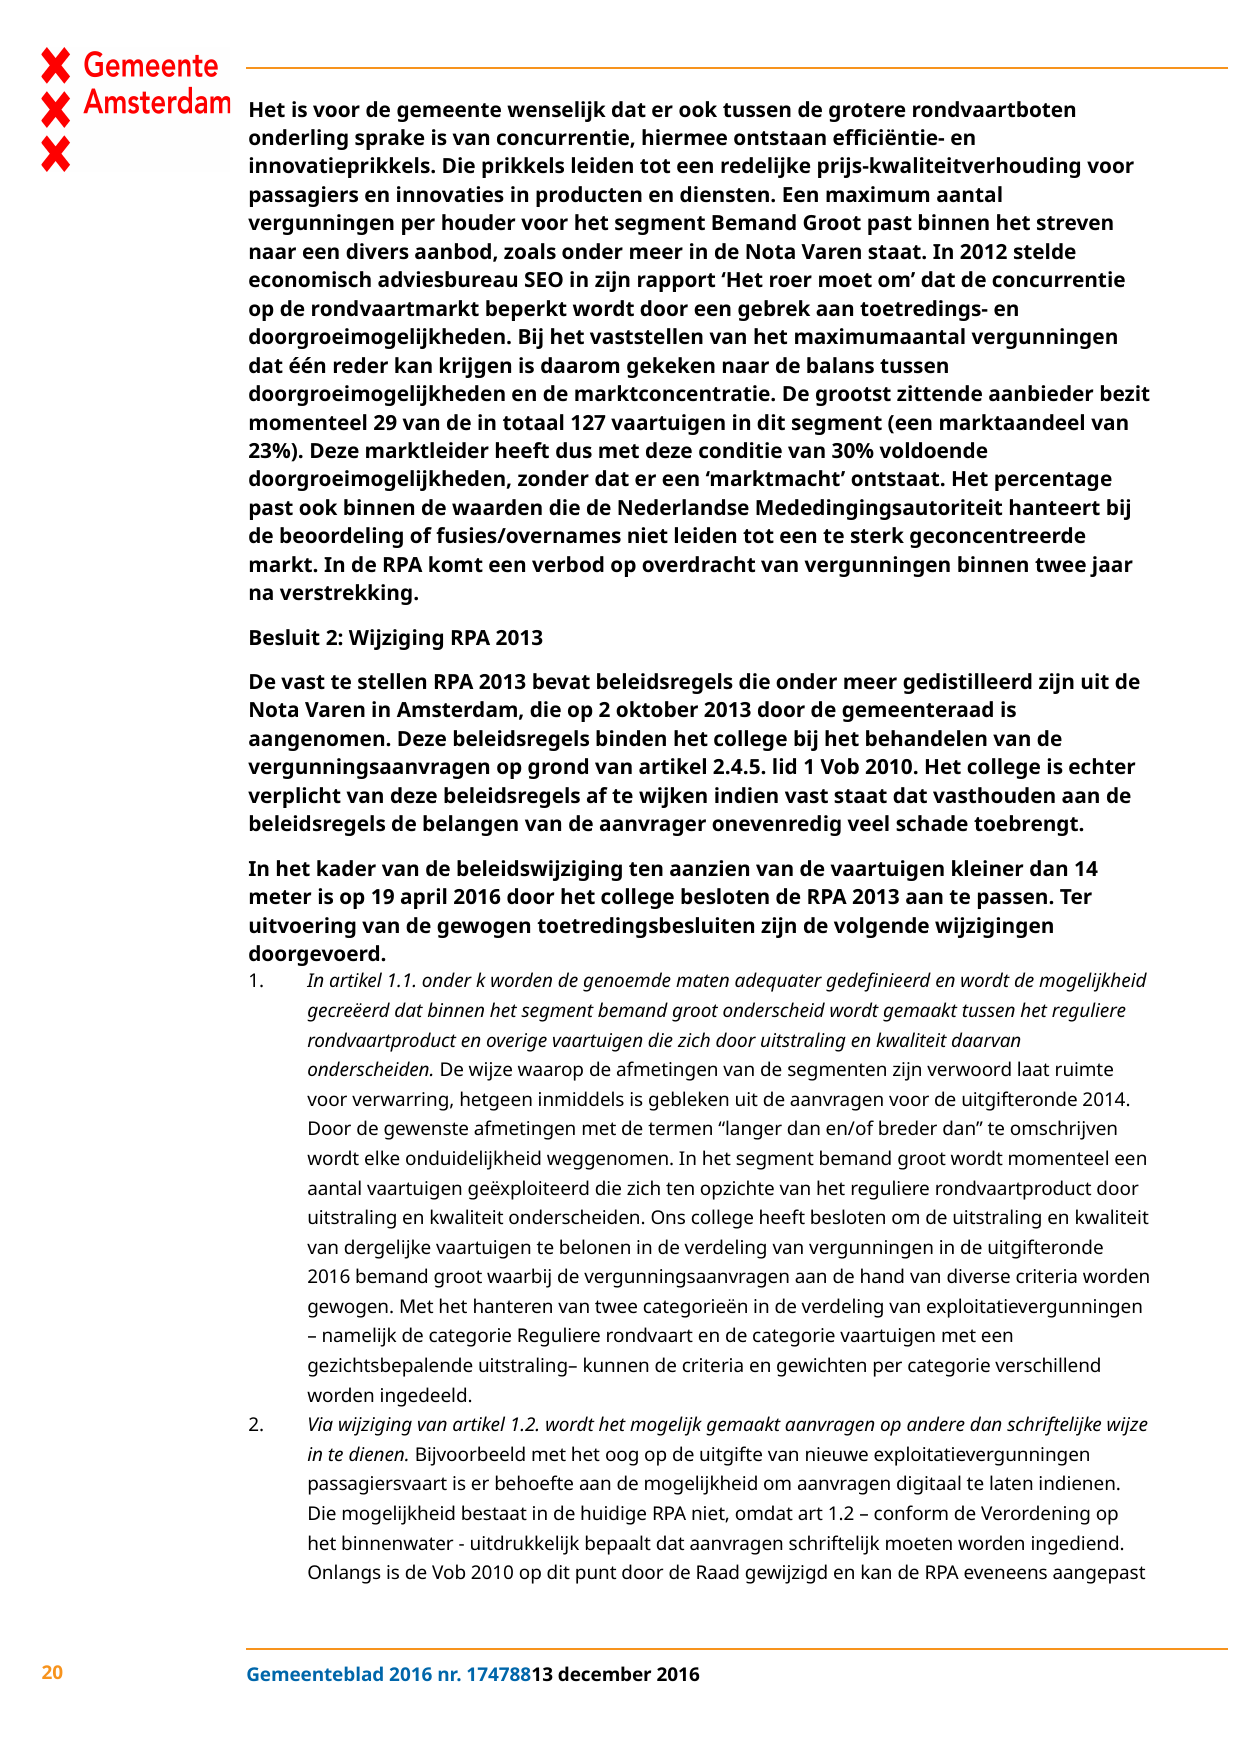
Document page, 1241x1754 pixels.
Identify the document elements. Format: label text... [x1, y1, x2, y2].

text Besluit 2: Wijziging RPA 2013 [248, 623, 1152, 651]
text Het is voor de gemeente wenselijk dat er ook tussen de grotere rondvaartboten onderling sprake is van concurrentie, hiermee ontstaan efficiëntie- en innovatieprikkels. Die prikkels leiden tot een redelijke prijs-kwaliteitverhouding voor passagiers en innovaties in producten en diensten. Een maximum aantal vergunningen per houder voor het segment Bemand Groot past binnen het streven naar een divers aanbod, zoals onder meer in de Nota Varen staat. In 2012 stelde economisch adviesbureau SEO in zijn rapport ‘Het roer moet om’ dat de concurrentie op de rondvaartmarkt beperkt wordt door een gebrek aan toetredings- en doorgroeimogelijkheden. Bij het vaststellen van het maximumaantal vergunningen dat één reder kan krijgen is daarom gekeken naar de balans tussen doorgroeimogelijkheden en de marktconcentratie. De grootst zittende aanbieder bezit momenteel 29 van de in totaal 127 vaartuigen in dit segment (een marktaandeel van 23%). Deze marktleider heeft dus met deze conditie van 30% voldoende doorgroeimogelijkheden, zonder dat er een ‘marktmacht’ ontstaat. Het percentage past ook binnen de waarden die de Nederlandse Mededingingsautoriteit hanteert bij de beoordeling of fusies/overnames niet leiden tot een te sterk geconcentreerde markt. In de RPA komt een verbod op overdracht van vergunningen binnen twee jaar na verstrekking. [248, 95, 1152, 607]
picture [41, 47, 231, 172]
list In artikel 1.1. onder k worden de genoemde maten adequater gedefinieerd en wordt de mogelijkheid gecreëerd dat binnen het segment bemand groot onderscheid wordt gemaakt tussen het reguliere rondvaartproduct en overige vaartuigen die zich door uitstraling en kwaliteit daarvan onderscheiden. De wijze waarop de afmetingen van de segmenten zijn verwoord laat ruimte voor verwarring, hetgeen inmiddels is gebleken uit de aanvragen voor de uitgifteronde 2014. Door de gewenste afmetingen met de termen “langer dan en/of breder dan” te omschrijven wordt elke onduidelijkheid weggenomen. In het segment bemand groot wordt momenteel een aantal vaartuigen geëxploiteerd die zich ten opzichte van het reguliere rondvaartproduct door uitstraling en kwaliteit onderscheiden. Ons college heeft besloten om de uitstraling en kwaliteit van dergelijke vaartuigen te belonen in de verdeling van vergunningen in de uitgifteronde 2016 bemand groot waarbij de vergunningsaanvragen aan de hand van diverse criteria worden gewogen. Met het hanteren van twee categorieën in de verdeling van exploitatievergunningen – namelijk de categorie Reguliere rondvaart en de categorie vaartuigen met een gezichtsbepalende uitstraling– kunnen de criteria en gewichten per categorie verschillend worden ingedeeld. [248, 968, 1152, 1407]
text De vast te stellen RPA 2013 bevat beleidsregels die onder meer gedistilleerd zijn uit de Nota Varen in Amsterdam, die op 2 oktober 2013 door de gemeenteraad is aangenomen. Deze beleidsregels binden het college bij het behandelen van de vergunningsaanvragen op grond van artikel 2.4.5. lid 1 Vob 2010. Het college is echter verplicht van deze beleidsregels af te wijken indien vast staat dat vasthouden aan de beleidsregels de belangen van de aanvrager onevenredig veel schade toebrengt. [248, 667, 1152, 838]
text In het kader van de beleidswijziging ten aanzien van de vaartuigen kleiner dan 14 meter is op 19 april 2016 door het college besloten de RPA 2013 aan te passen. Ter uitvoering van de gewogen toetredingsbesluiten zijn de volgende wijzigingen doorgevoerd. [248, 854, 1152, 968]
list Via wijziging van artikel 1.2. wordt het mogelijk gemaakt aanvragen op andere dan schriftelijke wijze in te dienen. Bijvoorbeeld met het oog op de uitgifte van nieuwe exploitatievergunningen passagiersvaart is er behoefte aan de mogelijkheid om aanvragen digitaal te laten indienen. Die mogelijkheid bestaat in de huidige RPA niet, omdat art 1.2 – conform de Verordening op het binnenwater - uitdrukkelijk bepaalt dat aanvragen schriftelijk moeten worden ingediend. Onlangs is de Vob 2010 op dit punt door de Raad gewijzigd en kan de RPA eveneens aangepast [248, 1411, 1152, 1585]
